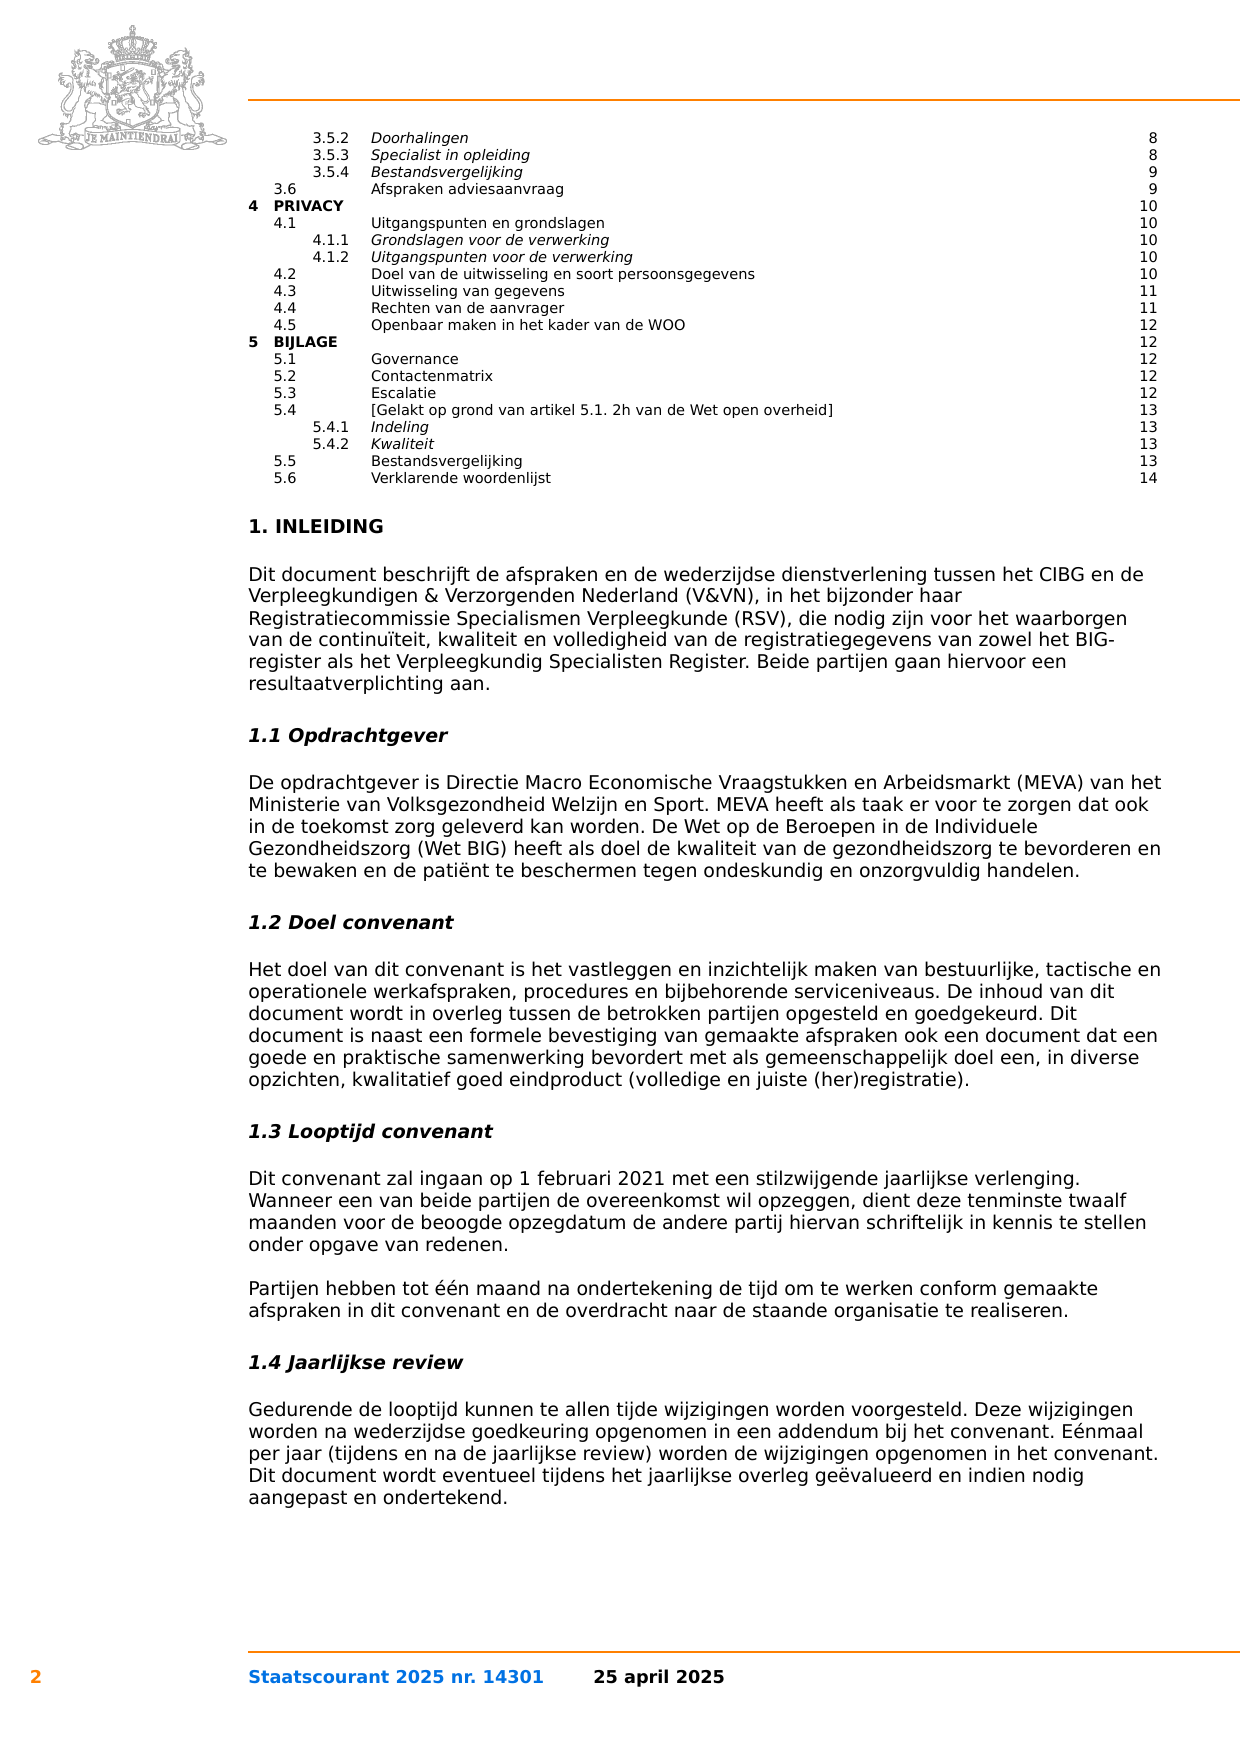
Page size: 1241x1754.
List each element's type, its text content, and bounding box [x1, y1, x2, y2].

table_cell [306, 385, 365, 402]
table_cell 4.1.2 [306, 249, 365, 266]
table_cell 8 [1085, 147, 1163, 164]
table_cell Grondslagen voor de verwerking [365, 232, 1085, 249]
table_cell [268, 232, 306, 249]
table_cell [268, 419, 306, 436]
table_cell [306, 351, 365, 368]
table_cell [268, 164, 306, 181]
table_cell 4.3 [268, 283, 306, 300]
table_cell 5.1 [268, 351, 306, 368]
table_cell 5.4.2 [306, 436, 365, 452]
table_cell Contactenmatrix [365, 368, 1085, 384]
table_cell Escalatie [365, 385, 1085, 402]
table_cell 13 [1085, 402, 1163, 418]
table_cell [248, 181, 267, 198]
text Dit convenant zal ingaan op 1 februari 2021 met een stilzwijgende jaarlijkse verlenging. Wanneer een van beide partijen de overeenkomst wil opzeggen, dient deze tenminste twaalf maanden voor de beoogde opzegdatum de andere partij hiervan schriftelijk in kennis te stellen onder opgave van redenen. [248, 1168, 1163, 1256]
table_cell 14 [1085, 470, 1163, 486]
table_cell Governance [365, 351, 1085, 368]
table_cell 4 [248, 198, 267, 215]
table_cell 10 [1085, 266, 1163, 283]
table_cell Uitgangspunten en grondslagen [365, 215, 1085, 232]
table_cell [248, 419, 267, 436]
table_cell 12 [1085, 317, 1163, 334]
table_cell [306, 181, 365, 198]
table_cell 3.5.2 [306, 130, 365, 147]
table_cell 10 [1085, 249, 1163, 266]
subtitle 1.3 Looptijd convenant [248, 1121, 1163, 1143]
table_cell Specialist in opleiding [365, 147, 1085, 164]
table_cell [248, 130, 267, 147]
table_cell [268, 249, 306, 266]
table_cell 4.1.1 [306, 232, 365, 249]
table_cell 4.4 [268, 300, 306, 317]
table_cell Indeling [365, 419, 1085, 436]
picture [38, 25, 227, 150]
table_cell [306, 402, 365, 418]
table_cell Openbaar maken in het kader van de WOO [365, 317, 1085, 334]
table_cell 5.3 [268, 385, 306, 402]
text Het doel van dit convenant is het vastleggen en inzichtelijk maken van bestuurlijke, tactische en operationele werkafspraken, procedures en bijbehorende serviceniveaus. De inhoud van dit document wordt in overleg tussen de betrokken partijen opgesteld en goedgekeurd. Dit document is naast een formele bevestiging van gemaakte afspraken ook een document dat een goede en praktische samenwerking bevordert met als gemeenschappelijk doel een, in diverse opzichten, kwalitatief goed eindproduct (volledige en juiste (her)registratie). [248, 959, 1163, 1091]
text De opdrachtgever is Directie Macro Economische Vraagstukken en Arbeidsmarkt (MEVA) van het Ministerie van Volksgezondheid Welzijn en Sport. MEVA heeft als taak er voor te zorgen dat ook in de toekomst zorg geleverd kan worden. De Wet op de Beroepen in de Individuele Gezondheidszorg (Wet BIG) heeft als doel de kwaliteit van de gezondheidszorg te bevorderen en te bewaken en de patiënt te beschermen tegen ondeskundig en onzorgvuldig handelen. [248, 772, 1163, 882]
table_cell Afspraken adviesaanvraag [365, 181, 1085, 198]
table_cell [248, 436, 267, 452]
table_cell [248, 232, 267, 249]
table_cell [248, 266, 267, 283]
table_cell [248, 368, 267, 384]
table_cell Bestandsvergelijking [365, 164, 1085, 181]
table_cell 11 [1085, 300, 1163, 317]
table_cell BIJLAGE [268, 334, 1085, 351]
table_cell [306, 215, 365, 232]
table_cell 3.6 [268, 181, 306, 198]
table_cell 5.6 [268, 470, 306, 486]
table_cell Rechten van de aanvrager [365, 300, 1085, 317]
table_cell Doorhalingen [365, 130, 1085, 147]
table_cell 5.4 [268, 402, 306, 418]
table_cell [306, 266, 365, 283]
table_cell [268, 130, 306, 147]
text Gedurende de looptijd kunnen te allen tijde wijzigingen worden voorgesteld. Deze wijzigingen worden na wederzijdse goedkeuring opgenomen in een addendum bij het convenant. Eénmaal per jaar (tijdens en na de jaarlijkse review) worden de wijzigingen opgenomen in het convenant. Dit document wordt eventueel tijdens het jaarlijkse overleg geëvalueerd en indien nodig aangepast en ondertekend. [248, 1399, 1163, 1509]
table_cell 5.4.1 [306, 419, 365, 436]
table_cell [248, 164, 267, 181]
table_cell 13 [1085, 436, 1163, 452]
table_cell [248, 385, 267, 402]
table_cell 11 [1085, 283, 1163, 300]
table_cell 3.5.3 [306, 147, 365, 164]
table_cell 12 [1085, 334, 1163, 351]
table_cell [248, 300, 267, 317]
table_cell [248, 470, 267, 486]
subtitle 1.1 Opdrachtgever [248, 725, 1163, 747]
table_cell 10 [1085, 232, 1163, 249]
table_cell 13 [1085, 419, 1163, 436]
table_cell 5.5 [268, 453, 306, 469]
table_cell [248, 249, 267, 266]
table_cell 5 [248, 334, 267, 351]
table_cell [248, 283, 267, 300]
table_cell 9 [1085, 181, 1163, 198]
table_cell Doel van de uitwisseling en soort persoonsgegevens [365, 266, 1085, 283]
subtitle 1. INLEIDING [248, 516, 1163, 538]
table_cell [306, 283, 365, 300]
table_cell [306, 368, 365, 384]
table_cell 4.1 [268, 215, 306, 232]
table_cell Kwaliteit [365, 436, 1085, 452]
table_cell 12 [1085, 368, 1163, 384]
text Partijen hebben tot één maand na ondertekening de tijd om te werken conform gemaakte afspraken in dit convenant en de overdracht naar de staande organisatie te realiseren. [248, 1278, 1163, 1322]
table_cell 5.2 [268, 368, 306, 384]
table_cell Bestandsvergelijking [365, 453, 1085, 469]
table_cell 10 [1085, 198, 1163, 215]
table_cell 4.5 [268, 317, 306, 334]
table_cell [306, 470, 365, 486]
table_cell [306, 317, 365, 334]
table_cell Uitgangspunten voor de verwerking [365, 249, 1085, 266]
table_cell [248, 402, 267, 418]
table_cell 8 [1085, 130, 1163, 147]
subtitle 1.4 Jaarlijkse review [248, 1352, 1163, 1374]
table_cell PRIVACY [268, 198, 1085, 215]
table_cell [Gelakt op grond van artikel 5.1. 2h van de Wet open overheid] [365, 402, 1085, 418]
table_cell 10 [1085, 215, 1163, 232]
table_cell [268, 147, 306, 164]
table_cell 13 [1085, 453, 1163, 469]
table_cell 3.5.4 [306, 164, 365, 181]
table_cell [248, 351, 267, 368]
table_cell 12 [1085, 351, 1163, 368]
table_cell [248, 453, 267, 469]
table_cell Verklarende woordenlijst [365, 470, 1085, 486]
table_cell [268, 436, 306, 452]
table_cell [248, 215, 267, 232]
table_cell 4.2 [268, 266, 306, 283]
table_cell 12 [1085, 385, 1163, 402]
table_cell [306, 300, 365, 317]
table_cell 9 [1085, 164, 1163, 181]
subtitle 1.2 Doel convenant [248, 912, 1163, 934]
table_cell [306, 453, 365, 469]
table_cell [248, 317, 267, 334]
table_cell [248, 147, 267, 164]
text Dit document beschrijft de afspraken en de wederzijdse dienstverlening tussen het CIBG en de Verpleegkundigen & Verzorgenden Nederland (V&VN), in het bijzonder haar Registratiecommissie Specialismen Verpleegkunde (RSV), die nodig zijn voor het waarborgen van de continuïteit, kwaliteit en volledigheid van de registratiegegevens van zowel het BIG-register als het Verpleegkundig Specialisten Register. Beide partijen gaan hiervoor een resultaatverplichting aan. [248, 563, 1163, 695]
table_cell Uitwisseling van gegevens [365, 283, 1085, 300]
